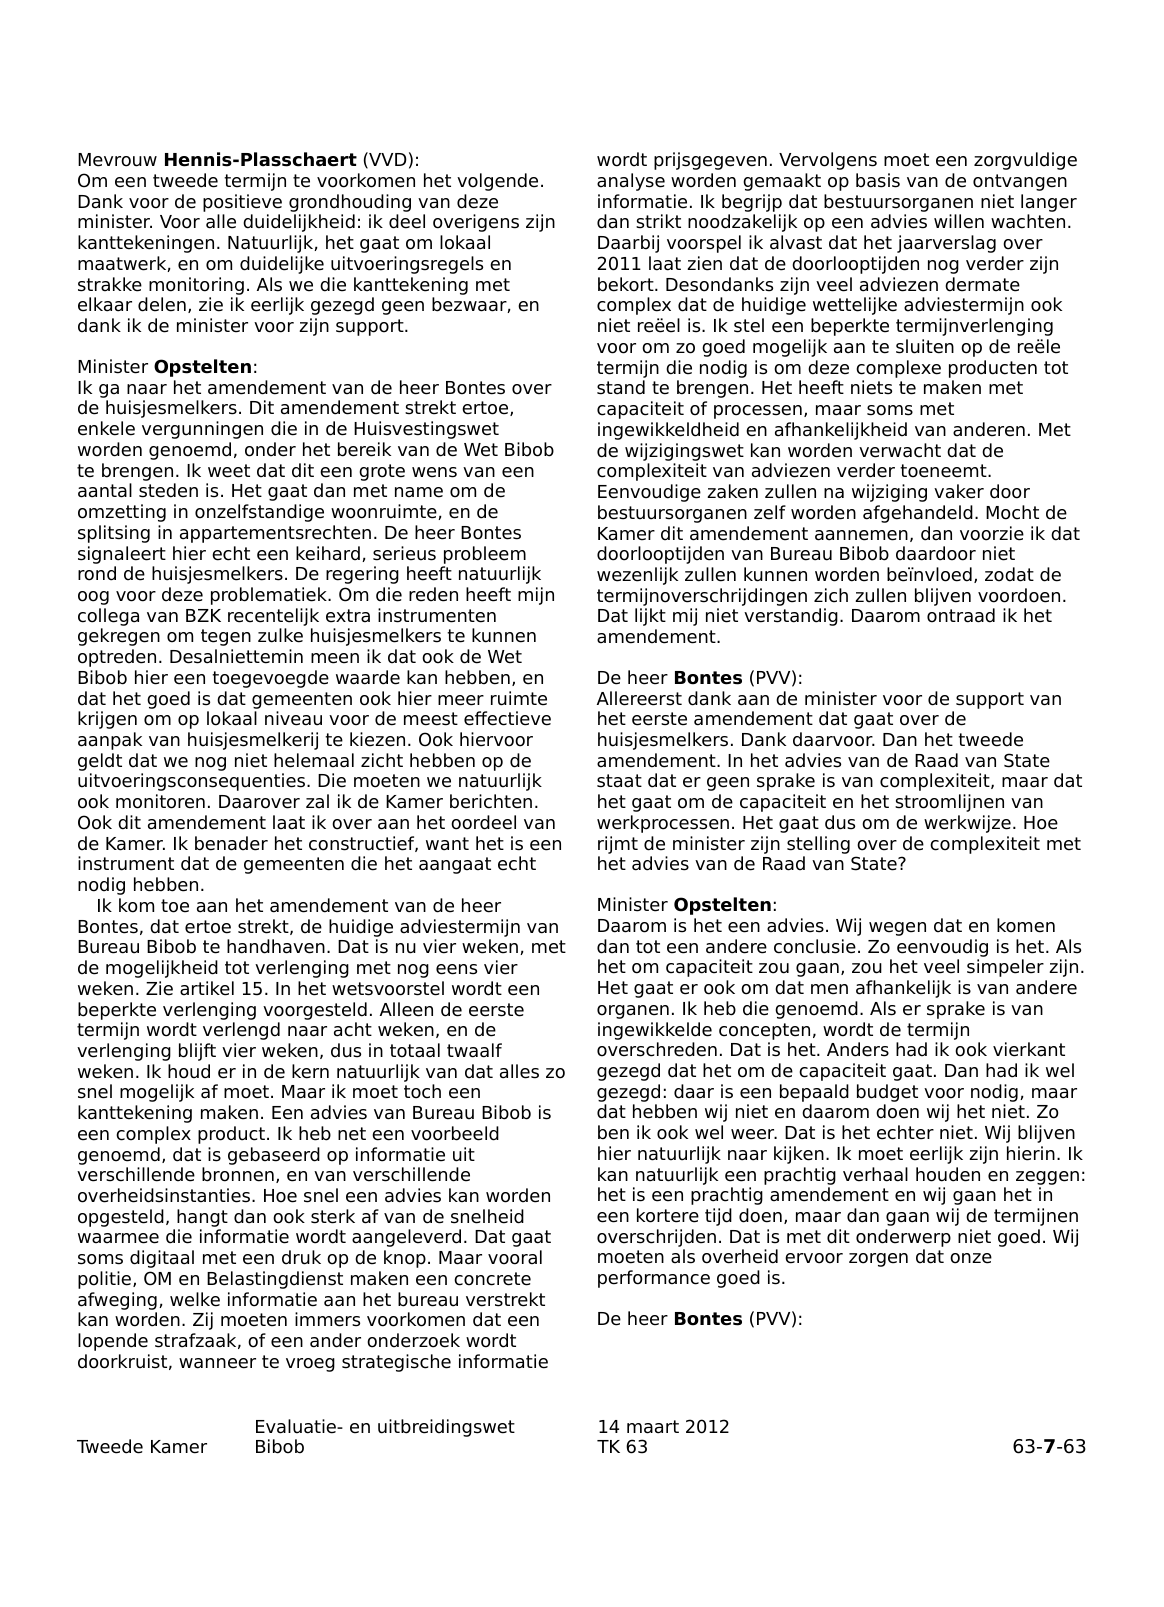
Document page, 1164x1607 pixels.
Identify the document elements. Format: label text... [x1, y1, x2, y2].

text Minister Opstelten: [596, 895, 1087, 916]
text Mevrouw Hennis-Plasschaert (VVD): [77, 150, 567, 171]
text Daarom is het een advies. Wij wegen dat en komen dan tot een andere conclusie. Zo eenvoudig is het. Als het om capaciteit zou gaan, zou het veel simpeler zijn. Het gaat er ook om dat men afhankelijk is van andere organen. Ik heb die genoemd. Als er sprake is van ingewikkelde concepten, wordt de termijn overschreden. Dat is het. Anders had ik ook vierkant gezegd dat het om de capaciteit gaat. Dan had ik wel gezegd: daar is een bepaald budget voor nodig, maar dat hebben wij niet en daarom doen wij het niet. Zo ben ik ook wel weer. Dat is het echter niet. Wij blijven hier natuurlijk naar kijken. Ik moet eerlijk zijn hierin. Ik kan natuurlijk een prachtig verhaal houden en zeggen: het is een prachtig amendement en wij gaan het in een kortere tijd doen, maar dan gaan wij de termijnen overschrijden. Dat is met dit onderwerp niet goed. Wij moeten als overheid ervoor zorgen dat onze performance goed is. [596, 916, 1087, 1289]
text Minister Opstelten: [77, 357, 567, 377]
text De heer Bontes (PVV): [596, 668, 1087, 688]
text De heer Bontes (PVV): [596, 1309, 1087, 1329]
text wordt prijsgegeven. Vervolgens moet een zorgvuldige analyse worden gemaakt op basis van de ontvangen informatie. Ik begrijp dat bestuursorganen niet langer dan strikt noodzakelijk op een advies willen wachten. Daarbij voorspel ik alvast dat het jaarverslag over 2011 laat zien dat de doorlooptijden nog verder zijn bekort. Desondanks zijn veel adviezen dermate complex dat de huidige wettelijke adviestermijn ook niet reëel is. Ik stel een beperkte termijnverlenging voor om zo goed mogelijk aan te sluiten op de reële termijn die nodig is om deze complexe producten tot stand te brengen. Het heeft niets te maken met capaciteit of processen, maar soms met ingewikkeldheid en afhankelijkheid van anderen. Met de wijzigingswet kan worden verwacht dat de complexiteit van adviezen verder toeneemt. Eenvoudige zaken zullen na wijziging vaker door bestuursorganen zelf worden afgehandeld. Mocht de Kamer dit amendement aannemen, dan voorzie ik dat doorlooptijden van Bureau Bibob daardoor niet wezenlijk zullen kunnen worden beïnvloed, zodat de termijnoverschrijdingen zich zullen blijven voordoen. Dat lijkt mij niet verstandig. Daarom ontraad ik het amendement. [596, 150, 1087, 648]
text Ik ga naar het amendement van de heer Bontes over de huisjesmelkers. Dit amendement strekt ertoe, enkele vergunningen die in de Huisvestingswet worden genoemd, onder het bereik van de Wet Bibob te brengen. Ik weet dat dit een grote wens van een aantal steden is. Het gaat dan met name om de omzetting in onzelfstandige woonruimte, en de splitsing in appartementsrechten. De heer Bontes signaleert hier echt een keihard, serieus probleem rond de huisjesmelkers. De regering heeft natuurlijk oog voor deze problematiek. Om die reden heeft mijn collega van BZK recentelijk extra instrumenten gekregen om tegen zulke huisjesmelkers te kunnen optreden. Desalniettemin meen ik dat ook de Wet Bibob hier een toegevoegde waarde kan hebben, en dat het goed is dat gemeenten ook hier meer ruimte krijgen om op lokaal niveau voor de meest effectieve aanpak van huisjesmelkerij te kiezen. Ook hiervoor geldt dat we nog niet helemaal zicht hebben op de uitvoeringsconsequenties. Die moeten we natuurlijk ook monitoren. Daarover zal ik de Kamer berichten. Ook dit amendement laat ik over aan het oordeel van de Kamer. Ik benader het constructief, want het is een instrument dat de gemeenten die het aangaat echt nodig hebben. [77, 377, 567, 896]
text Om een tweede termijn te voorkomen het volgende. Dank voor de positieve grondhouding van deze minister. Voor alle duidelijkheid: ik deel overigens zijn kanttekeningen. Natuurlijk, het gaat om lokaal maatwerk, en om duidelijke uitvoeringsregels en strakke monitoring. Als we die kanttekening met elkaar delen, zie ik eerlijk gezegd geen bezwaar, en dank ik de minister voor zijn support. [77, 171, 567, 337]
text Allereerst dank aan de minister voor de support van het eerste amendement dat gaat over de huisjesmelkers. Dank daarvoor. Dan het tweede amendement. In het advies van de Raad van State staat dat er geen sprake is van complexiteit, maar dat het gaat om de capaciteit en het stroomlijnen van werkprocessen. Het gaat dus om de werkwijze. Hoe rijmt de minister zijn stelling over de complexiteit met het advies van de Raad van State? [596, 688, 1087, 875]
text Ik kom toe aan het amendement van de heer Bontes, dat ertoe strekt, de huidige adviestermijn van Bureau Bibob te handhaven. Dat is nu vier weken, met de mogelijkheid tot verlenging met nog eens vier weken. Zie artikel 15. In het wetsvoorstel wordt een beperkte verlenging voorgesteld. Alleen de eerste termijn wordt verlengd naar acht weken, en de verlenging blijft vier weken, dus in totaal twaalf weken. Ik houd er in de kern natuurlijk van dat alles zo snel mogelijk af moet. Maar ik moet toch een kanttekening maken. Een advies van Bureau Bibob is een complex product. Ik heb net een voorbeeld genoemd, dat is gebaseerd op informatie uit verschillende bronnen, en van verschillende overheidsinstanties. Hoe snel een advies kan worden opgesteld, hangt dan ook sterk af van de snelheid waarmee die informatie wordt aangeleverd. Dat gaat soms digitaal met een druk op de knop. Maar vooral politie, OM en Belastingdienst maken een concrete afweging, welke informatie aan het bureau verstrekt kan worden. Zij moeten immers voorkomen dat een lopende strafzaak, of een ander onderzoek wordt doorkruist, wanneer te vroeg strategische informatie [77, 896, 567, 1372]
